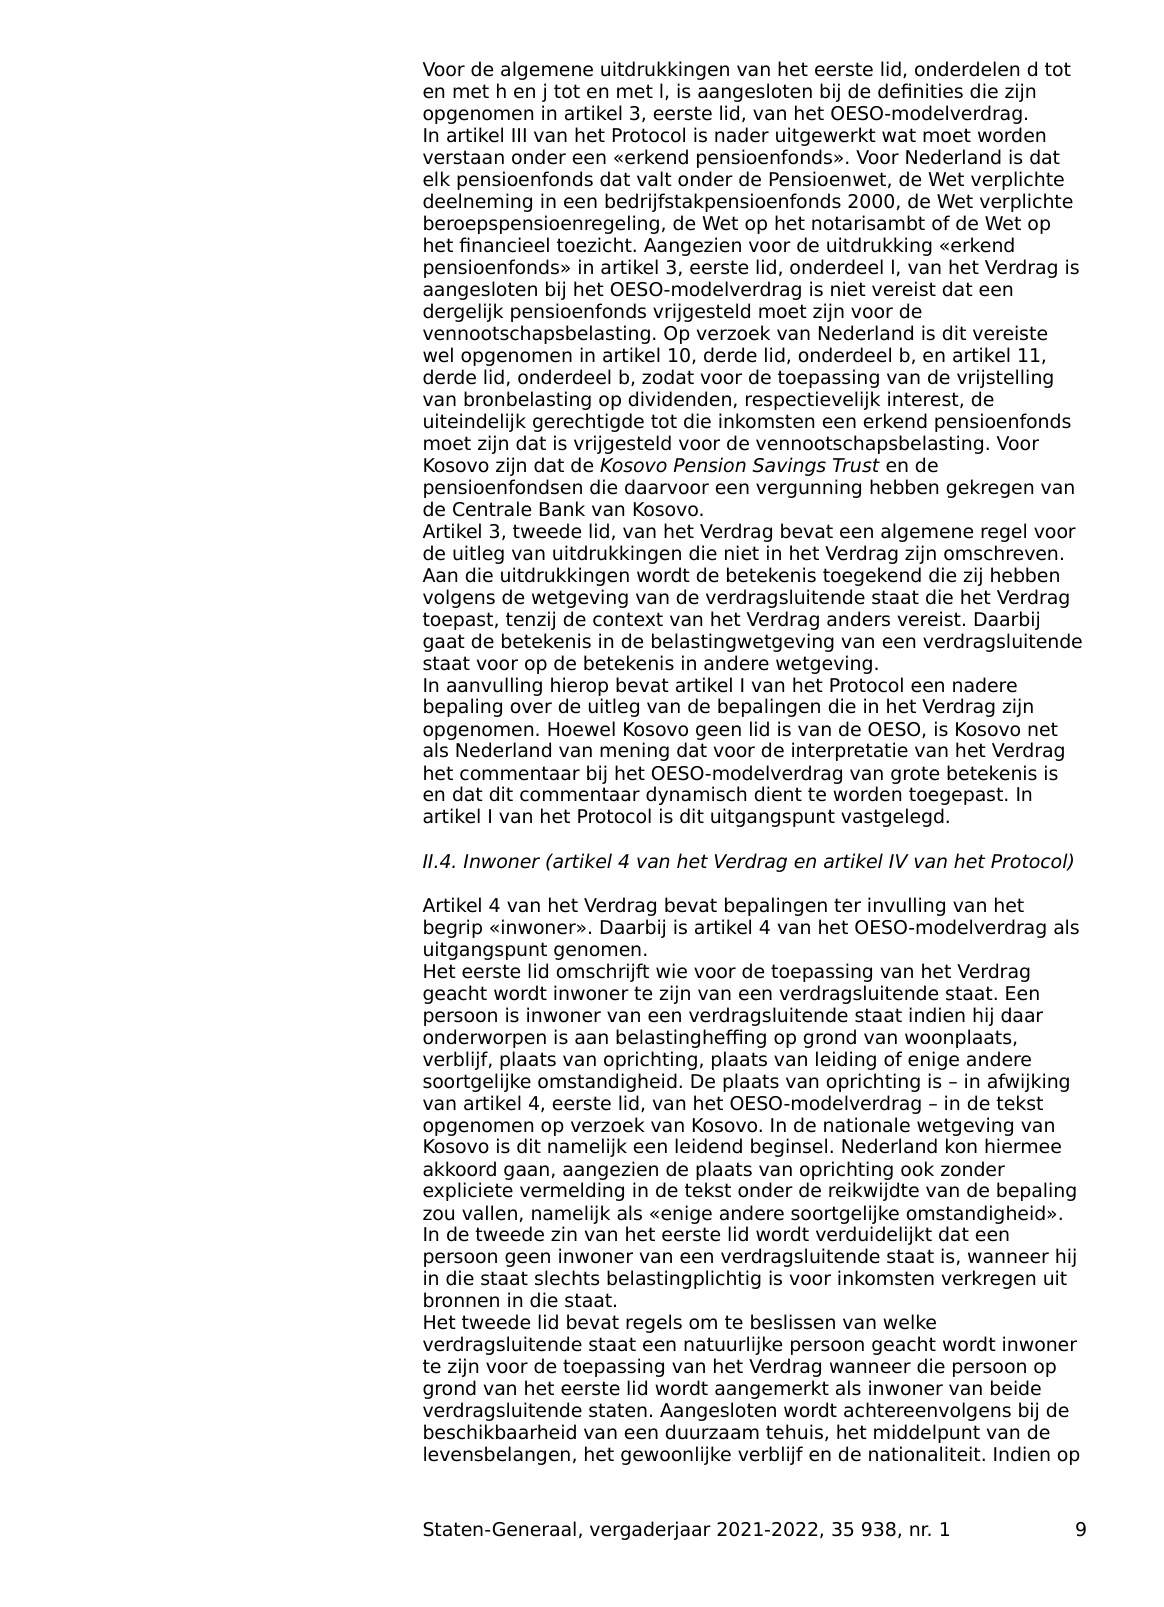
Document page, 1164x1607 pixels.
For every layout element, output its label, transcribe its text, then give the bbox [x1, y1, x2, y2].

text Het tweede lid bevat regels om te beslissen van welke verdragsluitende staat een natuurlijke persoon geacht wordt inwoner te zijn voor de toepassing van het Verdrag wanneer die persoon op grond van het eerste lid wordt aangemerkt als inwoner van beide verdragsluitende staten. Aangesloten wordt achtereenvolgens bij de beschikbaarheid van een duurzaam tehuis, het middelpunt van de levensbelangen, het gewoonlijke verblijf en de nationaliteit. Indien op [422, 1312, 1087, 1466]
subtitle II.4. Inwoner (artikel 4 van het Verdrag en artikel IV van het Protocol) [422, 851, 1087, 872]
text Het eerste lid omschrijft wie voor de toepassing van het Verdrag geacht wordt inwoner te zijn van een verdragsluitende staat. Een persoon is inwoner van een verdragsluitende staat indien hij daar onderworpen is aan belastingheffing op grond van woonplaats, verblijf, plaats van oprichting, plaats van leiding of enige andere soortgelijke omstandigheid. De plaats van oprichting is – in afwijking van artikel 4, eerste lid, van het OESO-modelverdrag – in de tekst opgenomen op verzoek van Kosovo. In de nationale wetgeving van Kosovo is dit namelijk een leidend beginsel. Nederland kon hiermee akkoord gaan, aangezien de plaats van oprichting ook zonder expliciete vermelding in de tekst onder de reikwijdte van de bepaling zou vallen, namelijk als «enige andere soortgelijke omstandigheid». In de tweede zin van het eerste lid wordt verduidelijkt dat een persoon geen inwoner van een verdragsluitende staat is, wanneer hij in die staat slechts belastingplichtig is voor inkomsten verkregen uit bronnen in die staat. [422, 961, 1087, 1312]
text Artikel 4 van het Verdrag bevat bepalingen ter invulling van het begrip «inwoner». Daarbij is artikel 4 van het OESO-modelverdrag als uitgangspunt genomen. [422, 895, 1087, 961]
text In artikel III van het Protocol is nader uitgewerkt wat moet worden verstaan onder een «erkend pensioenfonds». Voor Nederland is dat elk pensioenfonds dat valt onder de Pensioenwet, de Wet verplichte deelneming in een bedrijfstakpensioenfonds 2000, de Wet verplichte beroepspensioenregeling, de Wet op het notarisambt of de Wet op het financieel toezicht. Aangezien voor de uitdrukking «erkend pensioenfonds» in artikel 3, eerste lid, onderdeel l, van het Verdrag is aangesloten bij het OESO-modelverdrag is niet vereist dat een dergelijk pensioenfonds vrijgesteld moet zijn voor de vennootschapsbelasting. Op verzoek van Nederland is dit vereiste wel opgenomen in artikel 10, derde lid, onderdeel b, en artikel 11, derde lid, onderdeel b, zodat voor de toepassing van de vrijstelling van bronbelasting op dividenden, respectievelijk interest, de uiteindelijk gerechtigde tot die inkomsten een erkend pensioenfonds moet zijn dat is vrijgesteld voor de vennootschapsbelasting. Voor Kosovo zijn dat de Kosovo Pension Savings Trust en de pensioenfondsen die daarvoor een vergunning hebben gekregen van de Centrale Bank van Kosovo. [422, 125, 1087, 521]
text Voor de algemene uitdrukkingen van het eerste lid, onderdelen d tot en met h en j tot en met l, is aangesloten bij de definities die zijn opgenomen in artikel 3, eerste lid, van het OESO-modelverdrag. [422, 59, 1087, 125]
text In aanvulling hierop bevat artikel I van het Protocol een nadere bepaling over de uitleg van de bepalingen die in het Verdrag zijn opgenomen. Hoewel Kosovo geen lid is van de OESO, is Kosovo net als Nederland van mening dat voor de interpretatie van het Verdrag het commentaar bij het OESO-modelverdrag van grote betekenis is en dat dit commentaar dynamisch dient te worden toegepast. In artikel I van het Protocol is dit uitgangspunt vastgelegd. [422, 674, 1087, 828]
text Artikel 3, tweede lid, van het Verdrag bevat een algemene regel voor de uitleg van uitdrukkingen die niet in het Verdrag zijn omschreven. Aan die uitdrukkingen wordt de betekenis toegekend die zij hebben volgens de wetgeving van de verdragsluitende staat die het Verdrag toepast, tenzij de context van het Verdrag anders vereist. Daarbij gaat de betekenis in de belastingwetgeving van een verdragsluitende staat voor op de betekenis in andere wetgeving. [422, 521, 1087, 674]
